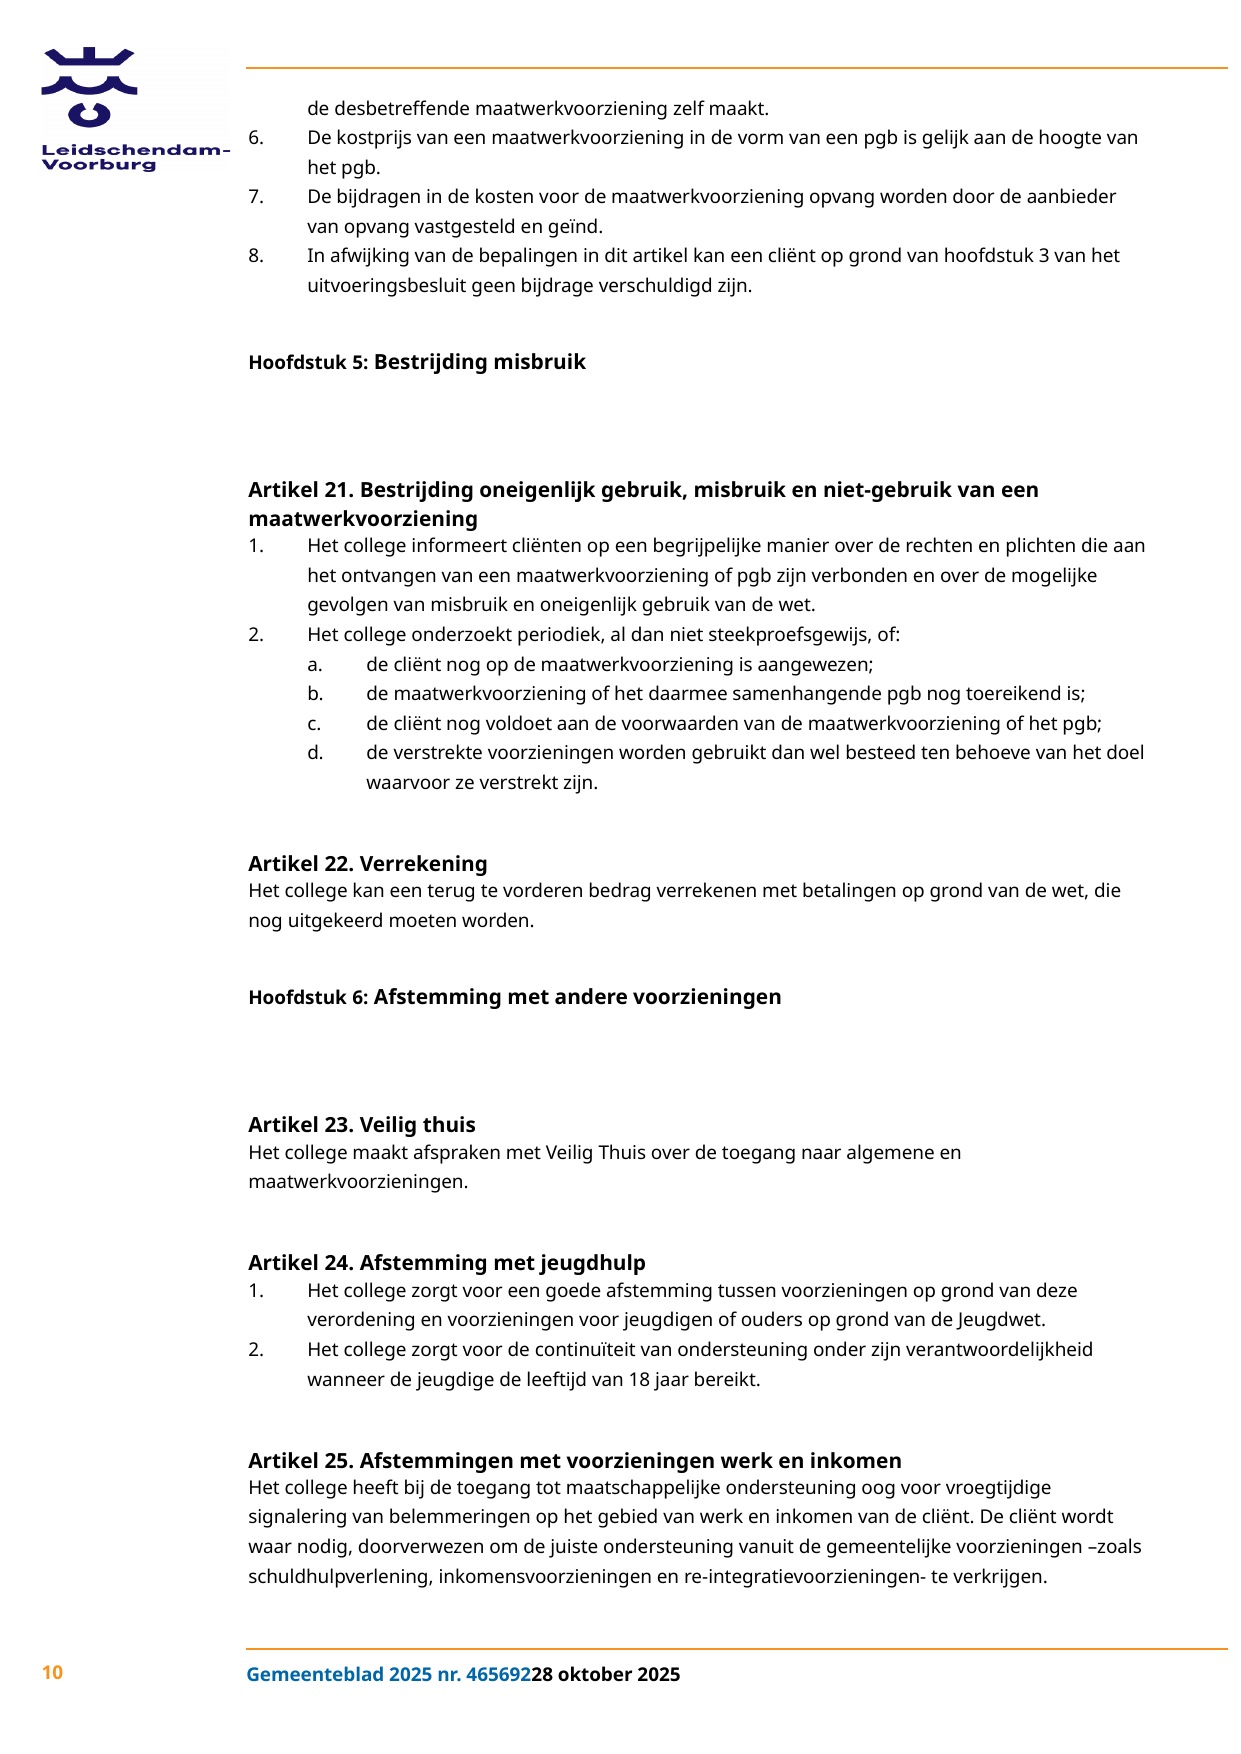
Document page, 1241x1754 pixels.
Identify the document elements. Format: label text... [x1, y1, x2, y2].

list In afwijking van de bepalingen in dit artikel kan een cliënt op grond van hoofdstuk 3 van het uitvoeringsbesluit geen bijdrage verschuldigd zijn. [248, 243, 1152, 298]
list de maatwerkvoorziening of het daarmee samenhangende pgb nog toereikend is; [307, 680, 1152, 706]
text Artikel 24. Afstemming met jeugdhulp [248, 1248, 1152, 1277]
list de cliënt nog voldoet aan de voorwaarden van de maatwerkvoorziening of het pgb; [307, 710, 1152, 736]
text Artikel 23. Veilig thuis [248, 1111, 1152, 1139]
text Hoofdstuk 6: Afstemming met andere voorzieningen [248, 982, 1152, 1011]
text Het college kan een terug te vorderen bedrag verrekenen met betalingen op grond van de wet, die nog uitgekeerd moeten worden. [248, 878, 1152, 933]
picture [41, 47, 231, 172]
list Het college zorgt voor een goede afstemming tussen voorzieningen op grond van deze verordening en voorzieningen voor jeugdigen of ouders op grond van de Jeugdwet. [248, 1277, 1152, 1332]
text Artikel 25. Afstemmingen met voorzieningen werk en inkomen [248, 1446, 1152, 1474]
list de desbetreffende maatwerkvoorziening zelf maakt. [248, 95, 1152, 121]
text Het college heeft bij de toegang tot maatschappelijke ondersteuning oog voor vroegtijdige signalering van belemmeringen op het gebied van werk en inkomen van de cliënt. De cliënt wordt waar nodig, doorverwezen om de juiste ondersteuning vanuit de gemeentelijke voorzieningen –zoals schuldhulpverlening, inkomensvoorzieningen en re-integratievoorzieningen- te verkrijgen. [248, 1474, 1152, 1589]
text Artikel 22. Verrekening [248, 849, 1152, 878]
list De kostprijs van een maatwerkvoorziening in de vorm van een pgb is gelijk aan de hoogte van het pgb. [248, 124, 1152, 180]
list Het college informeert cliënten op een begrijpelijke manier over de rechten en plichten die aan het ontvangen van een maatwerkvoorziening of pgb zijn verbonden en over de mogelijke gevolgen van misbruik en oneigenlijk gebruik van de wet. [248, 532, 1152, 617]
list Het college zorgt voor de continuïteit van ondersteuning onder zijn verantwoordelijkheid wanneer de jeugdige de leeftijd van 18 jaar bereikt. [248, 1336, 1152, 1391]
list de cliënt nog op de maatwerkvoorziening is aangewezen; [307, 651, 1152, 677]
text Artikel 21. Bestrijding oneigenlijk gebruik, misbruik en niet-gebruik van een maatwerkvoorziening [248, 476, 1152, 532]
text Hoofdstuk 5: Bestrijding misbruik [248, 347, 1152, 376]
list Het college onderzoekt periodiek, al dan niet steekproefsgewijs, of: [248, 621, 1152, 647]
list de verstrekte voorzieningen worden gebruikt dan wel besteed ten behoeve van het doel waarvoor ze verstrekt zijn. [307, 739, 1152, 795]
text Het college maakt afspraken met Veilig Thuis over de toegang naar algemene en maatwerkvoorzieningen. [248, 1139, 1152, 1194]
list De bijdragen in de kosten voor de maatwerkvoorziening opvang worden door de aanbieder van opvang vastgesteld en geïnd. [248, 183, 1152, 239]
